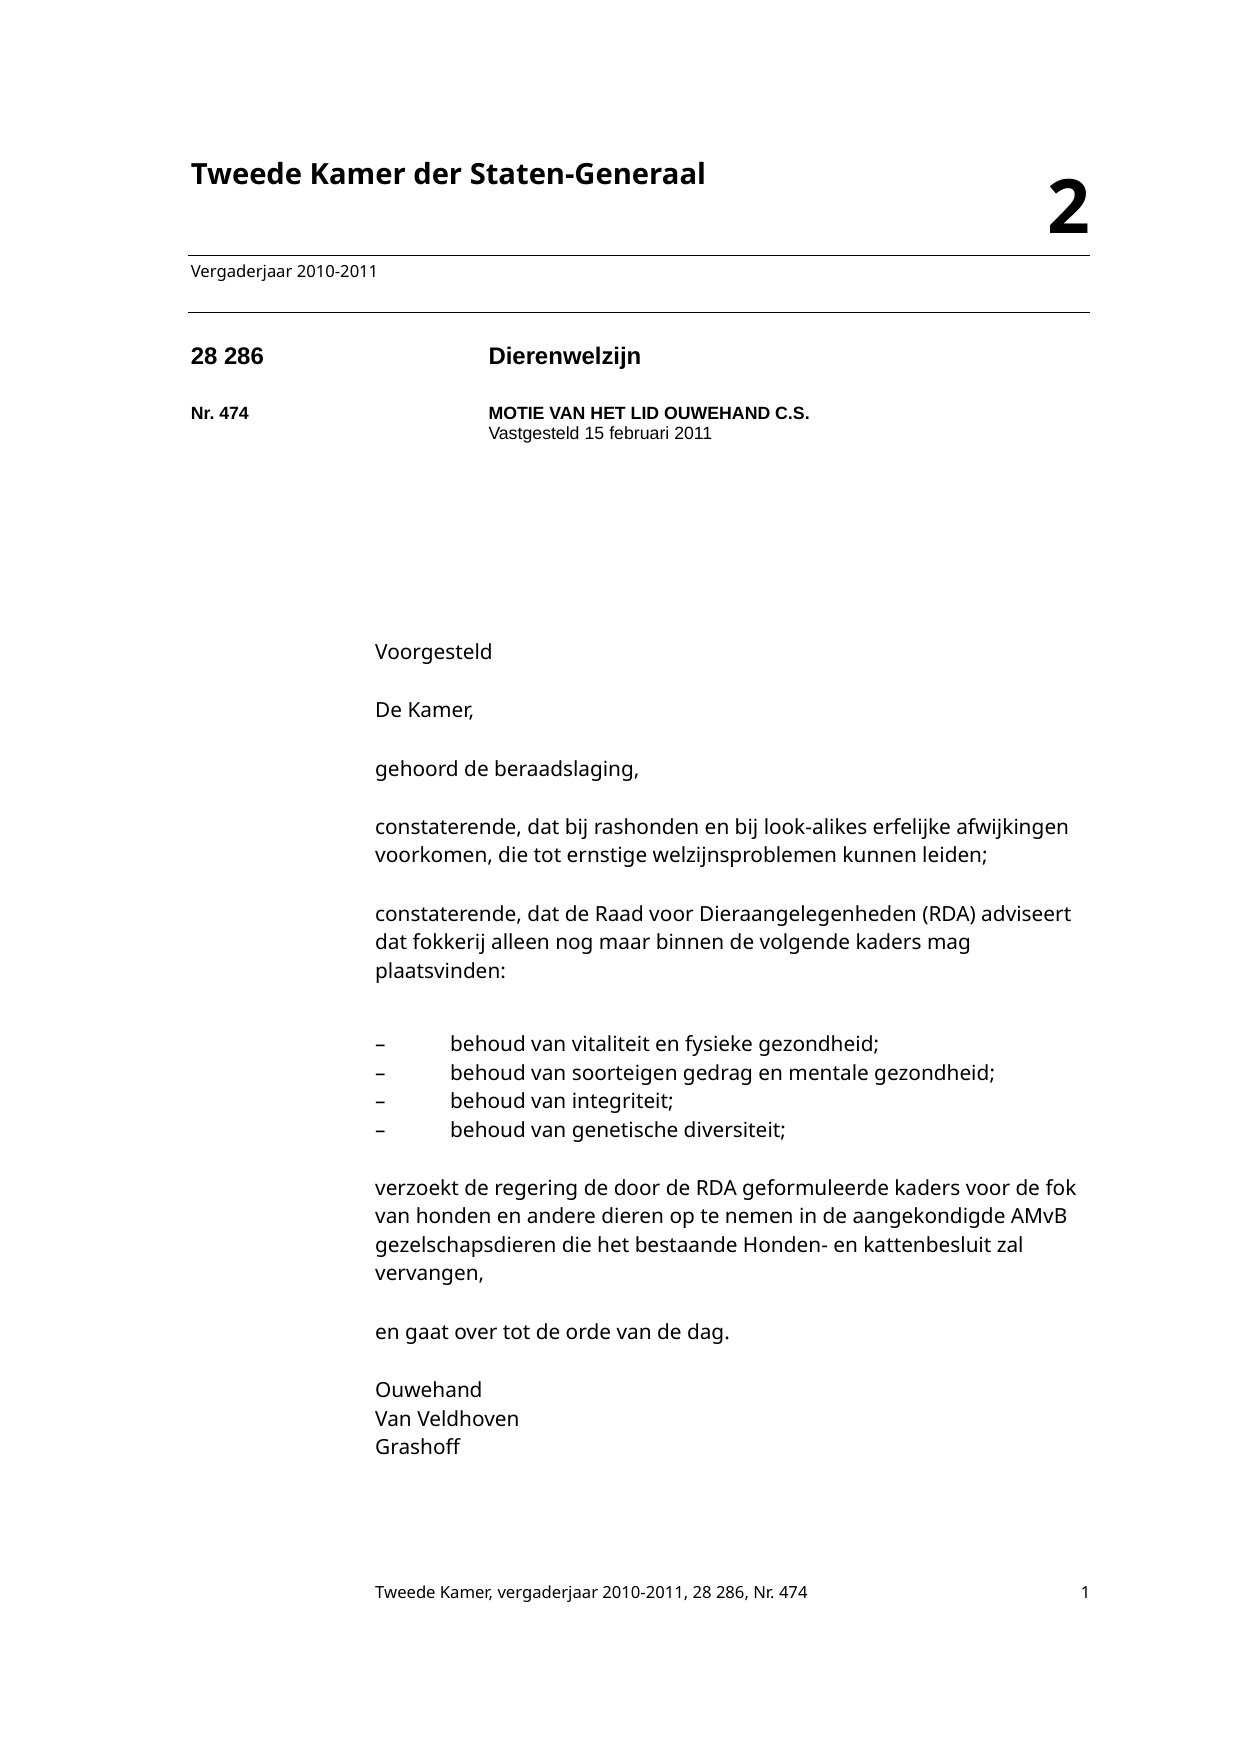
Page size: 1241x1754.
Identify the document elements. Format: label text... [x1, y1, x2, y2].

text De Kamer, [375, 695, 1090, 724]
text Voorgesteld [375, 637, 1090, 665]
table_cell Nr. 474 [188, 399, 485, 518]
table_cell 28 286 [188, 339, 485, 399]
text verzoekt de regering de door de RDA geformuleerde kaders voor de fok van honden en andere dieren op te nemen in de aangekondigde AMvB gezelschapsdieren die het bestaande Honden- en kattenbesluit zal vervangen, [375, 1173, 1090, 1287]
list behoud van soorteigen gedrag en mentale gezondheid; [375, 1058, 1090, 1086]
table_cell [485, 256, 1090, 312]
table_cell MOTIE VAN HET LID OUWEHAND C.S. Vastgesteld 15 februari 2011 [485, 399, 1090, 518]
text Van Veldhoven [375, 1404, 1090, 1432]
text en gaat over tot de orde van de dag. [375, 1317, 1090, 1345]
list behoud van integriteit; [375, 1086, 1090, 1115]
list behoud van genetische diversiteit; [375, 1115, 1090, 1143]
list behoud van vitaliteit en fysieke gezondheid; [375, 1029, 1090, 1058]
table_header Tweede Kamer der Staten-Generaal [188, 150, 909, 255]
text Grashoff [375, 1432, 1090, 1461]
table_cell [485, 313, 1090, 339]
table_cell Dierenwelzijn [485, 339, 1090, 399]
text constaterende, dat de Raad voor Dieraangelegenheden (RDA) adviseert dat fokkerij alleen nog maar binnen de volgende kaders mag plaatsvinden: [375, 899, 1090, 984]
text Ouwehand [375, 1375, 1090, 1404]
table_cell [188, 313, 485, 339]
text gehoord de beraadslaging, [375, 754, 1090, 782]
text constaterende, dat bij rashonden en bij look-alikes erfelijke afwijkingen voorkomen, die tot ernstige welzijnsproblemen kunnen leiden; [375, 812, 1090, 869]
table_cell Vergaderjaar 2010-2011 [188, 256, 485, 312]
table_header 2 [910, 150, 1090, 255]
